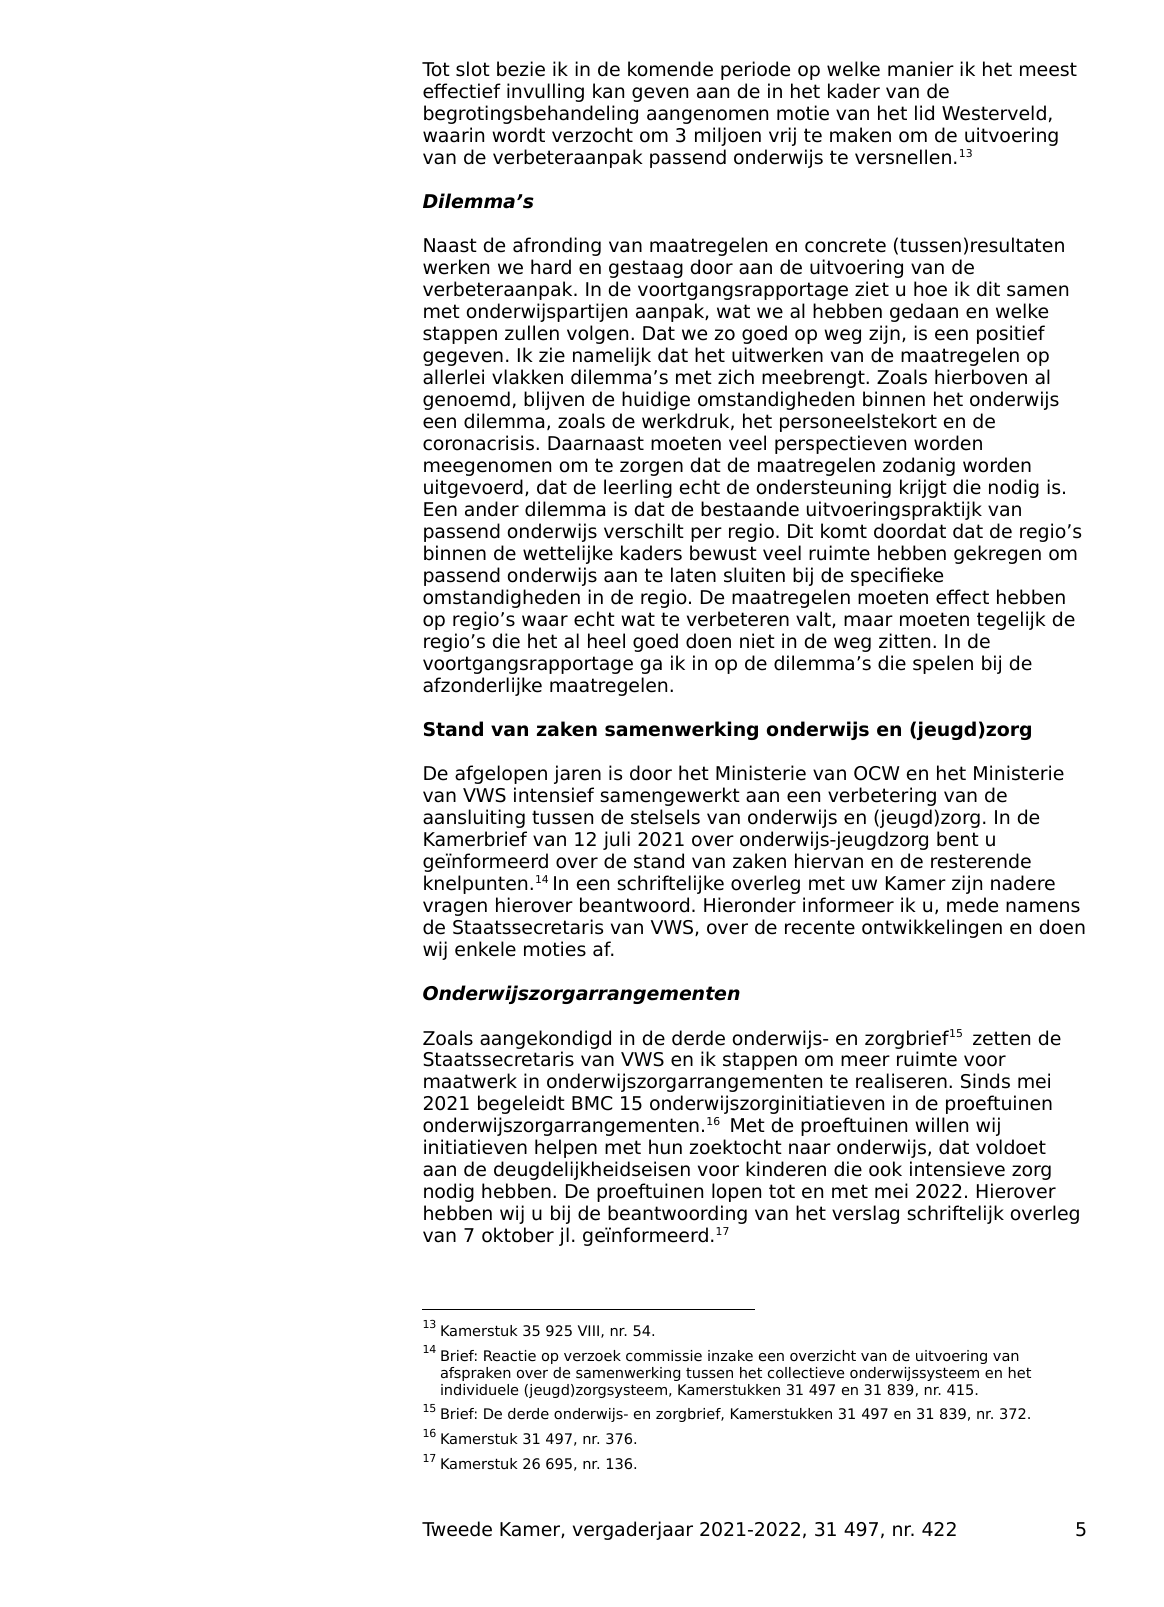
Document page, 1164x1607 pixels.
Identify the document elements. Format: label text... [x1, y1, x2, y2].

text Naast de afronding van maatregelen en concrete (tussen)resultaten werken we hard en gestaag door aan de uitvoering van de verbeteraanpak. In de voortgangsrapportage ziet u hoe ik dit samen met onderwijspartijen aanpak, wat we al hebben gedaan en welke stappen zullen volgen. Dat we zo goed op weg zijn, is een positief gegeven. Ik zie namelijk dat het uitwerken van de maatregelen op allerlei vlakken dilemma’s met zich meebrengt. Zoals hierboven al genoemd, blijven de huidige omstandigheden binnen het onderwijs een dilemma, zoals de werkdruk, het personeelstekort en de coronacrisis. Daarnaast moeten veel perspectieven worden meegenomen om te zorgen dat de maatregelen zodanig worden uitgevoerd, dat de leerling echt de ondersteuning krijgt die nodig is. Een ander dilemma is dat de bestaande uitvoeringspraktijk van passend onderwijs verschilt per regio. Dit komt doordat dat de regio’s binnen de wettelijke kaders bewust veel ruimte hebben gekregen om passend onderwijs aan te laten sluiten bij de specifieke omstandigheden in de regio. De maatregelen moeten effect hebben op regio’s waar echt wat te verbeteren valt, maar moeten tegelijk de regio’s die het al heel goed doen niet in de weg zitten. In de voortgangsrapportage ga ik in op de dilemma’s die spelen bij de afzonderlijke maatregelen. [422, 235, 1087, 697]
text Kamerstuk 31 497, nr. 376. [422, 1427, 1087, 1449]
text Kamerstuk 35 925 VIII, nr. 54. [422, 1318, 1087, 1341]
subtitle Onderwijszorgarrangementen [422, 983, 1087, 1005]
text Tot slot bezie ik in de komende periode op welke manier ik het meest effectief invulling kan geven aan de in het kader van de begrotingsbehandeling aangenomen motie van het lid Westerveld, waarin wordt verzocht om 3 miljoen vrij te maken om de uitvoering van de verbeteraanpak passend onderwijs te versnellen. [422, 59, 1087, 169]
text Brief: Reactie op verzoek commissie inzake een overzicht van de uitvoering van afspraken over de samenwerking tussen het collectieve onderwijssysteem en het individuele (jeugd)zorgsysteem, Kamerstukken 31 497 en 31 839, nr. 415. [422, 1343, 1087, 1399]
text Brief: De derde onderwijs- en zorgbrief, Kamerstukken 31 497 en 31 839, nr. 372. [422, 1402, 1087, 1424]
text De afgelopen jaren is door het Ministerie van OCW en het Ministerie van VWS intensief samengewerkt aan een verbetering van de aansluiting tussen de stelsels van onderwijs en (jeugd)zorg. In de Kamerbrief van 12 juli 2021 over onderwijs-jeugdzorg bent u geïnformeerd over de stand van zaken hiervan en de resterende knelpunten.In een schriftelijke overleg met uw Kamer zijn nadere vragen hierover beantwoord. Hieronder informeer ik u, mede namens de Staatssecretaris van VWS, over de recente ontwikkelingen en doen wij enkele moties af. [422, 763, 1087, 961]
text Zoals aangekondigd in de derde onderwijs- en zorgbrief zetten de Staatssecretaris van VWS en ik stappen om meer ruimte voor maatwerk in onderwijszorgarrangementen te realiseren. Sinds mei 2021 begeleidt BMC 15 onderwijszorginitiatieven in de proeftuinen onderwijszorgarrangementen. Met de proeftuinen willen wij initiatieven helpen met hun zoektocht naar onderwijs, dat voldoet aan de deugdelijkheidseisen voor kinderen die ook intensieve zorg nodig hebben. De proeftuinen lopen tot en met mei 2022. Hierover hebben wij u bij de beantwoording van het verslag schriftelijk overleg van 7 oktober jl. geïnformeerd. [422, 1027, 1087, 1247]
subtitle Dilemma’s [422, 191, 1087, 213]
subtitle Stand van zaken samenwerking onderwijs en (jeugd)zorg [422, 719, 1087, 741]
text Kamerstuk 26 695, nr. 136. [422, 1452, 1087, 1474]
